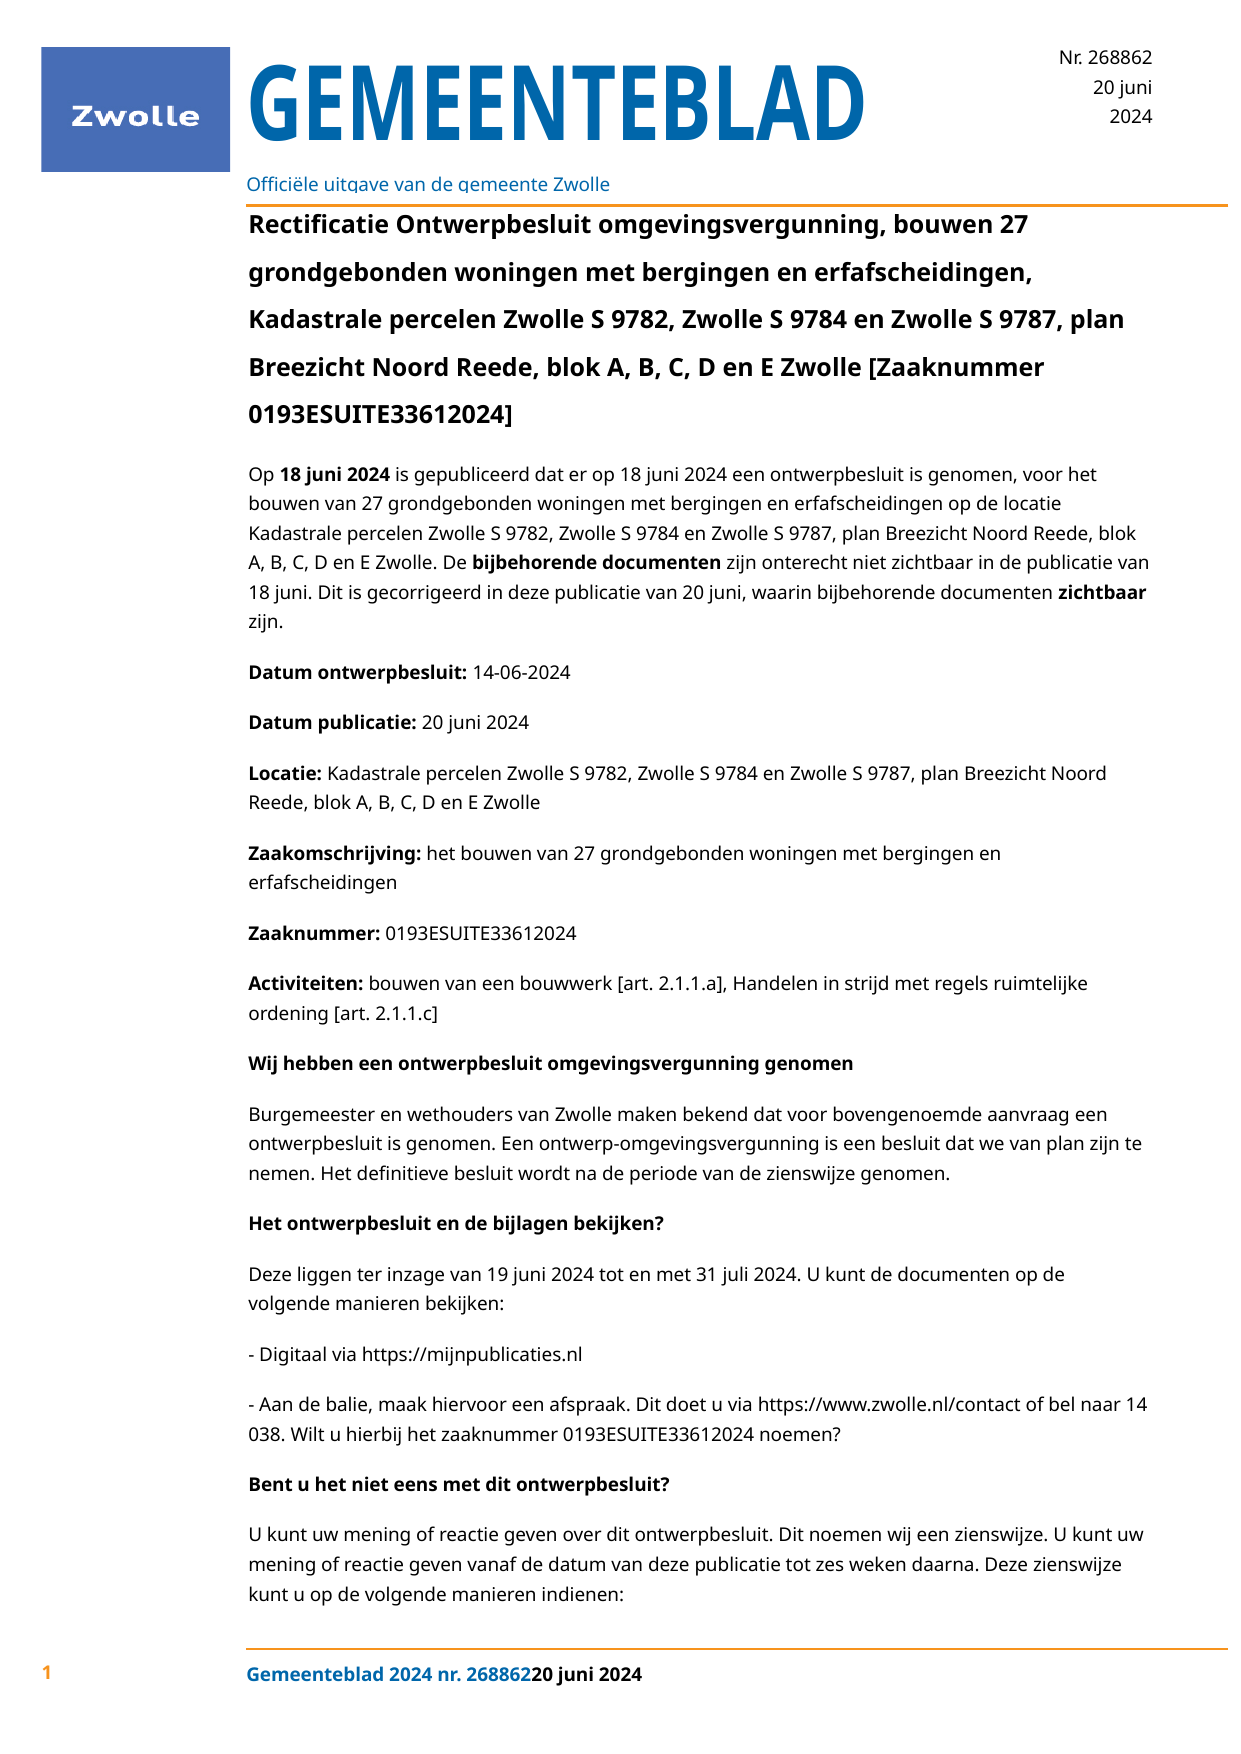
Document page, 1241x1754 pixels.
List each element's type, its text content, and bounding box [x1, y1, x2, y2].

text Op 18 juni 2024 is gepubliceerd dat er op 18 juni 2024 een ontwerpbesluit is genomen, voor het bouwen van 27 grondgebonden woningen met bergingen en erfafscheidingen op de locatie Kadastrale percelen Zwolle S 9782, Zwolle S 9784 en Zwolle S 9787, plan Breezicht Noord Reede, blok A, B, C, D en E Zwolle. De bijbehorende documenten zijn onterecht niet zichtbaar in de publicatie van 18 juni. Dit is gecorrigeerd in deze publicatie van 20 juni, waarin bijbehorende documenten zichtbaar zijn. [248, 461, 1152, 634]
text Zaaknummer: 0193ESUITE33612024 [248, 920, 1152, 946]
text Datum ontwerpbesluit: 14-06-2024 [248, 659, 1152, 685]
text Zaakomschrijving: het bouwen van 27 grondgebonden woningen met bergingen en erfafscheidingen [248, 840, 1152, 895]
text Datum publicatie: 20 juni 2024 [248, 709, 1152, 735]
text - Aan de balie, maak hiervoor een afspraak. Dit doet u via https://www.zwolle.nl/contact of bel naar 14 038. Wilt u hierbij het zaaknummer 0193ESUITE33612024 noemen? [248, 1391, 1152, 1446]
text Deze liggen ter inzage van 19 juni 2024 tot en met 31 juli 2024. U kunt de documenten op de volgende manieren bekijken: [248, 1261, 1152, 1316]
text Wij hebben een ontwerpbesluit omgevingsvergunning genomen [248, 1050, 1152, 1076]
text Het ontwerpbesluit en de bijlagen bekijken? [248, 1210, 1152, 1236]
text Burgemeester en wethouders van Zwolle maken bekend dat voor bovengenoemde aanvraag een ontwerpbesluit is genomen. Een ontwerp-omgevingsvergunning is een besluit dat we van plan zijn te nemen. Het definitieve besluit wordt na de periode van de zienswijze genomen. [248, 1101, 1152, 1186]
text Bent u het niet eens met dit ontwerpbesluit? [248, 1471, 1152, 1497]
picture [41, 47, 231, 172]
text Locatie: Kadastrale percelen Zwolle S 9782, Zwolle S 9784 en Zwolle S 9787, plan Breezicht Noord Reede, blok A, B, C, D en E Zwolle [248, 760, 1152, 815]
text U kunt uw mening of reactie geven over dit ontwerpbesluit. Dit noemen wij een zienswijze. U kunt uw mening of reactie geven vanaf de datum van deze publicatie tot zes weken daarna. Deze zienswijze kunt u op de volgende manieren indienen: [248, 1522, 1152, 1606]
text Activiteiten: bouwen van een bouwwerk [art. 2.1.1.a], Handelen in strijd met regels ruimtelijke ordening [art. 2.1.1.c] [248, 970, 1152, 1026]
text - Digitaal via https://mijnpublicaties.nl [248, 1341, 1152, 1366]
text Rectificatie Ontwerpbesluit omgevingsvergunning, bouwen 27 grondgebonden woningen met bergingen en erfafscheidingen, Kadastrale percelen Zwolle S 9782, Zwolle S 9784 en Zwolle S 9787, plan Breezicht Noord Reede, blok A, B, C, D en E Zwolle [Zaaknummer 0193ESUITE33612024] [248, 207, 1152, 431]
